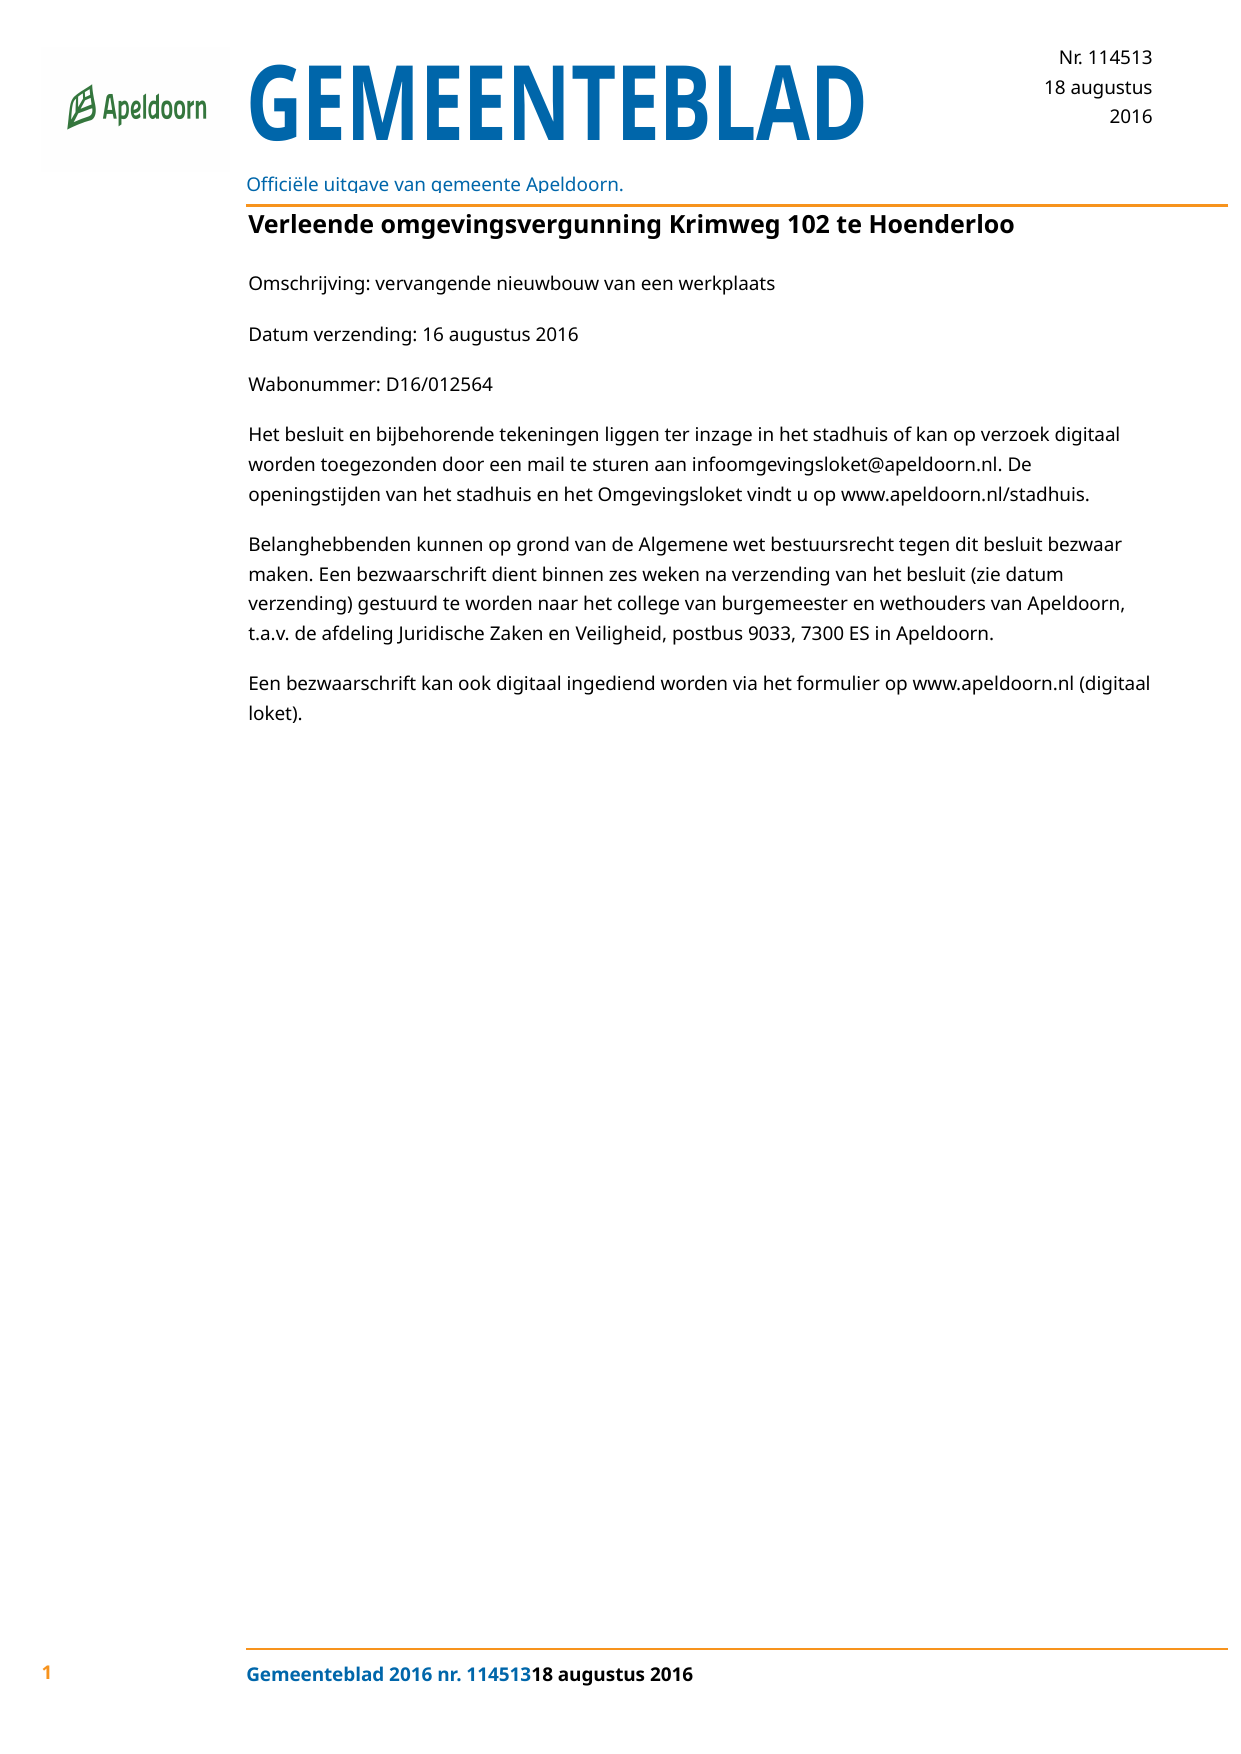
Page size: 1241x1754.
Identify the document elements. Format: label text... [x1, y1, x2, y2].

text Omschrijving: vervangende nieuwbouw van een werkplaats [248, 270, 1152, 296]
picture [41, 47, 231, 172]
text Verleende omgevingsvergunning Krimweg 102 te Hoenderloo [248, 207, 1152, 241]
text Belanghebbenden kunnen op grond van de Algemene wet bestuursrecht tegen dit besluit bezwaar maken. Een bezwaarschrift dient binnen zes weken na verzending van het besluit (zie datum verzending) gestuurd te worden naar het college van burgemeester en wethouders van Apeldoorn, t.a.v. de afdeling Juridische Zaken en Veiligheid, postbus 9033, 7300 ES in Apeldoorn. [248, 531, 1152, 646]
text Datum verzending: 16 augustus 2016 [248, 321, 1152, 346]
text Wabonummer: D16/012564 [248, 371, 1152, 397]
text Een bezwaarschrift kan ook digitaal ingediend worden via het formulier op www.apeldoorn.nl (digitaal loket). [248, 670, 1152, 726]
text Het besluit en bijbehorende tekeningen liggen ter inzage in het stadhuis of kan op verzoek digitaal worden toegezonden door een mail te sturen aan infoomgevingsloket@apeldoorn.nl. De openingstijden van het stadhuis en het Omgevingsloket vindt u op www.apeldoorn.nl/stadhuis. [248, 422, 1152, 506]
